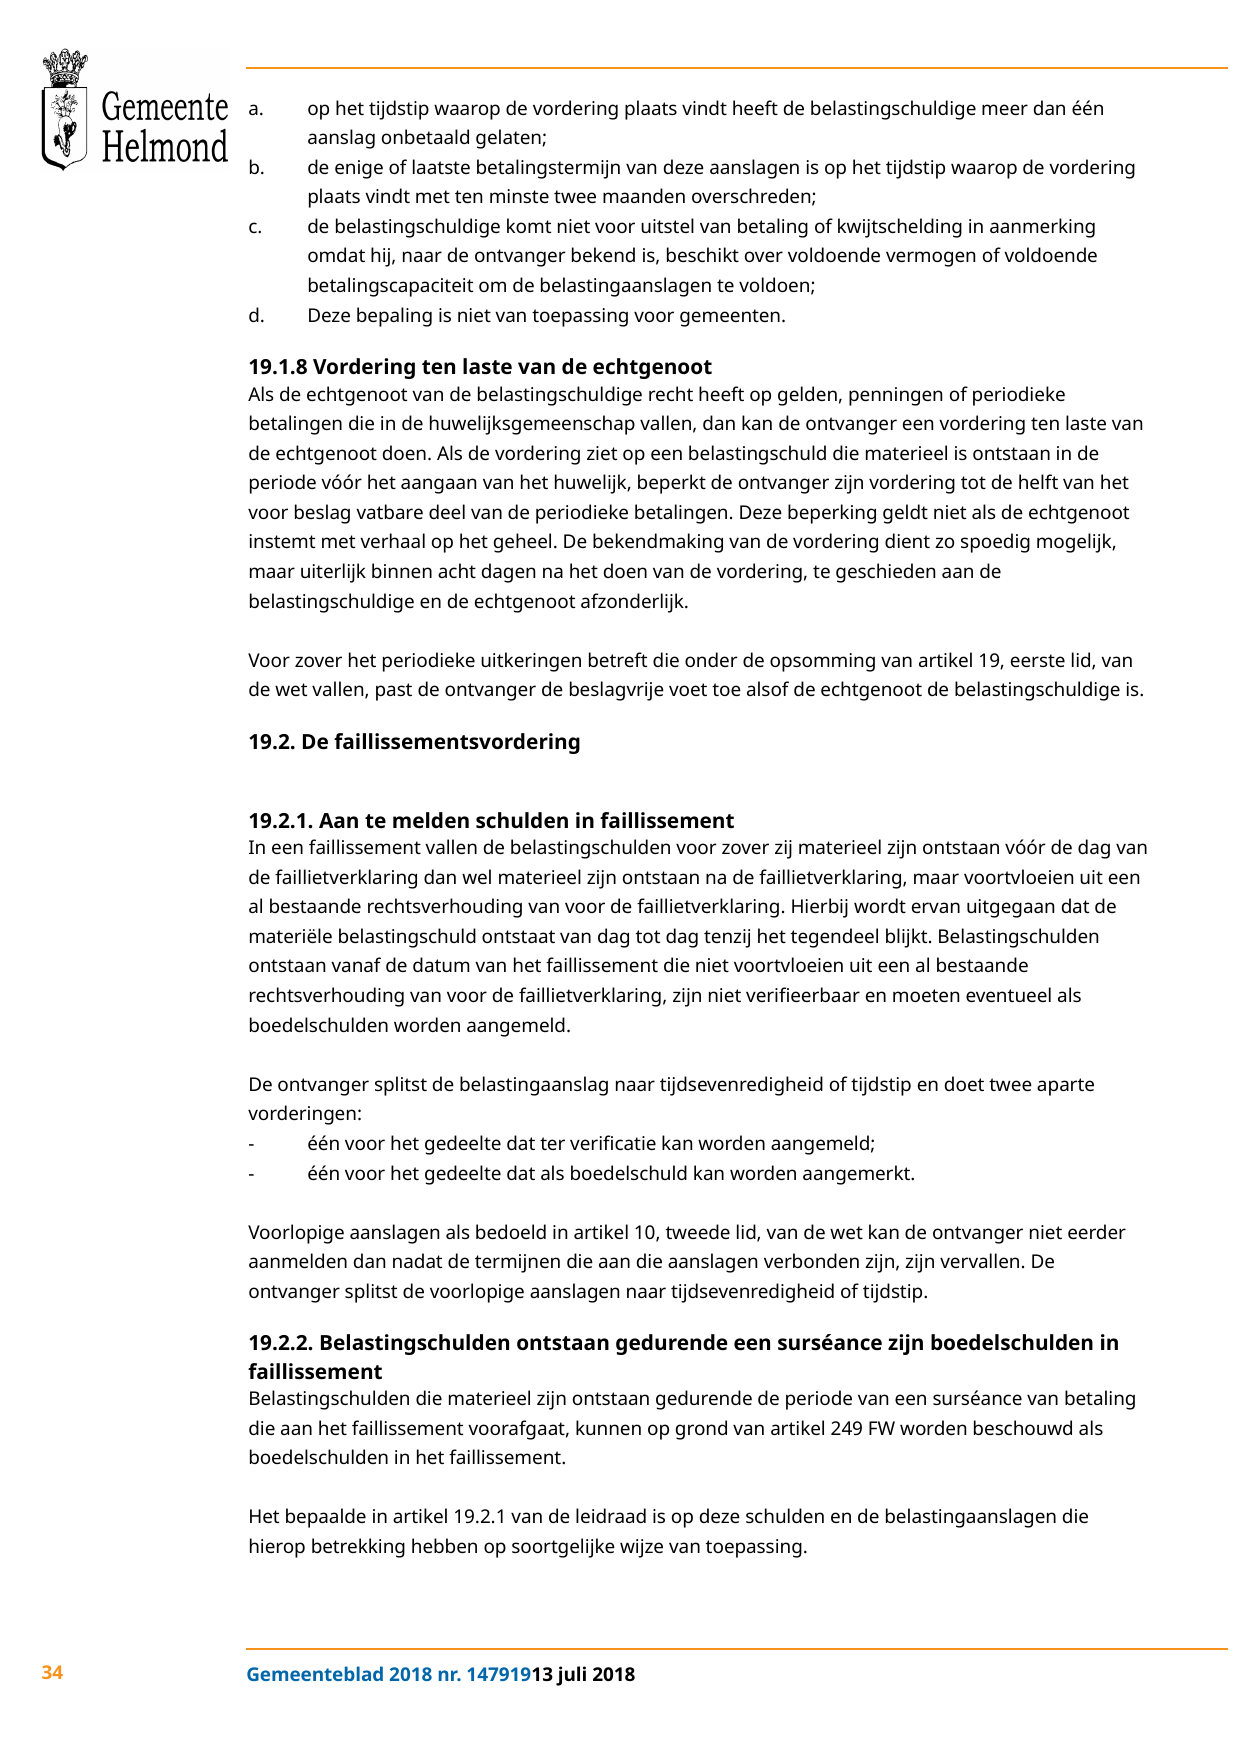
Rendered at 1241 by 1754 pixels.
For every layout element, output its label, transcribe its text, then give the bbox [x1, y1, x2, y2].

text 19.1.8 Vordering ten laste van de echtgenoot [248, 352, 1152, 381]
text In een faillissement vallen de belastingschulden voor zover zij materieel zijn ontstaan vóór de dag van de faillietverklaring dan wel materieel zijn ontstaan na de faillietverklaring, maar voortvloeien uit een al bestaande rechtsverhouding van voor de faillietverklaring. Hierbij wordt ervan uitgegaan dat de materiële belastingschuld ontstaat van dag tot dag tenzij het tegendeel blijkt. Belastingschulden ontstaan vanaf de datum van het faillissement die niet voortvloeien uit een al bestaande rechtsverhouding van voor de faillietverklaring, zijn niet verifieerbaar en moeten eventueel als boedelschulden worden aangemeld. [248, 834, 1152, 1037]
text Het bepaalde in artikel 19.2.1 van de leidraad is op deze schulden en de belastingaanslagen die hierop betrekking hebben op soortgelijke wijze van toepassing. [248, 1504, 1152, 1559]
text Voorlopige aanslagen als bedoeld in artikel 10, tweede lid, van de wet kan de ontvanger niet eerder aanmelden dan nadat de termijnen die aan die aanslagen verbonden zijn, zijn vervallen. De ontvanger splitst de voorlopige aanslagen naar tijdsevenredigheid of tijdstip. [248, 1219, 1152, 1304]
list één voor het gedeelte dat als boedelschuld kan worden aangemerkt. [248, 1160, 1152, 1185]
text 19.2. De faillissementsvordering [248, 727, 1152, 755]
text De ontvanger splitst de belastingaanslag naar tijdsevenredigheid of tijdstip en doet twee aparte vorderingen: [248, 1071, 1152, 1126]
text Voor zover het periodieke uitkeringen betreft die onder de opsomming van artikel 19, eerste lid, van de wet vallen, past de ontvanger de beslagvrije voet toe alsof de echtgenoot de belastingschuldige is. [248, 647, 1152, 702]
text Belastingschulden die materieel zijn ontstaan gedurende de periode van een surséance van betaling die aan het faillissement voorafgaat, kunnen op grond van artikel 249 FW worden beschouwd als boedelschulden in het faillissement. [248, 1385, 1152, 1470]
list de belastingschuldige komt niet voor uitstel van betaling of kwijtschelding in aanmerking omdat hij, naar de ontvanger bekend is, beschikt over voldoende vermogen of voldoende betalingscapaciteit om de belastingaanslagen te voldoen; [248, 213, 1152, 298]
list de enige of laatste betalingstermijn van deze aanslagen is op het tijdstip waarop de vordering plaats vindt met ten minste twee maanden overschreden; [248, 154, 1152, 209]
text 19.2.2. Belastingschulden ontstaan gedurende een surséance zijn boedelschulden in faillissement [248, 1328, 1152, 1385]
text 19.2.1. Aan te melden schulden in faillissement [248, 806, 1152, 834]
list één voor het gedeelte dat ter verificatie kan worden aangemeld; [248, 1130, 1152, 1156]
picture [41, 47, 231, 172]
list op het tijdstip waarop de vordering plaats vindt heeft de belastingschuldige meer dan één aanslag onbetaald gelaten; [248, 95, 1152, 150]
list Deze bepaling is niet van toepassing voor gemeenten. [248, 302, 1152, 328]
text Als de echtgenoot van de belastingschuldige recht heeft op gelden, penningen of periodieke betalingen die in de huwelijksgemeenschap vallen, dan kan de ontvanger een vordering ten laste van de echtgenoot doen. Als de vordering ziet op een belastingschuld die materieel is ontstaan in de periode vóór het aangaan van het huwelijk, beperkt de ontvanger zijn vordering tot de helft van het voor beslag vatbare deel van de periodieke betalingen. Deze beperking geldt niet als de echtgenoot instemt met verhaal op het geheel. De bekendmaking van de vordering dient zo spoedig mogelijk, maar uiterlijk binnen acht dagen na het doen van de vordering, te geschieden aan de belastingschuldige en de echtgenoot afzonderlijk. [248, 381, 1152, 613]
